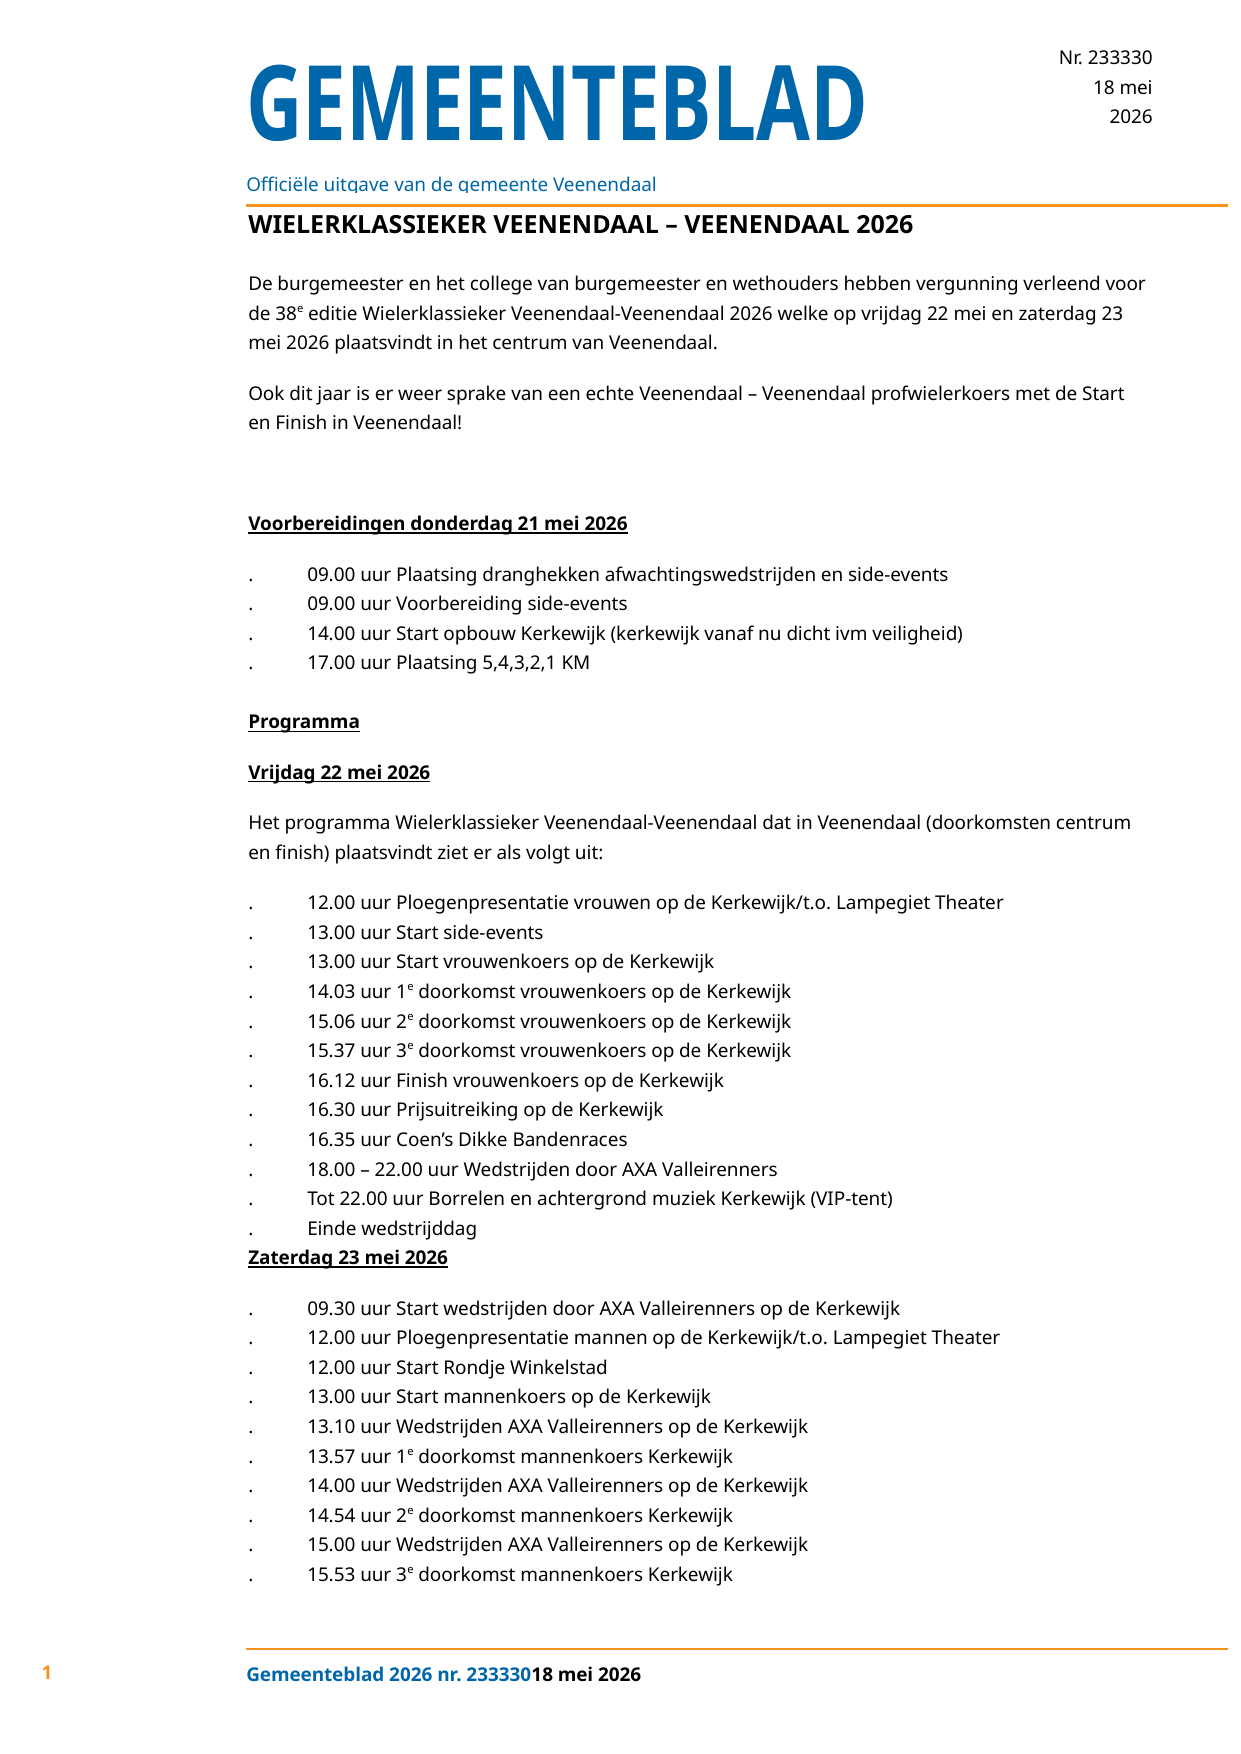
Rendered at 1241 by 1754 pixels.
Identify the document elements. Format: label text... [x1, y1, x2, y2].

list 13.00 uur Start mannenkoers op de Kerkewijk [248, 1384, 1152, 1409]
list 09.30 uur Start wedstrijden door AXA Valleirenners op de Kerkewijk [248, 1295, 1152, 1321]
text Programma [248, 709, 1152, 734]
list 15.00 uur Wedstrijden AXA Valleirenners op de Kerkewijk [248, 1532, 1152, 1557]
list 14.00 uur Wedstrijden AXA Valleirenners op de Kerkewijk [248, 1472, 1152, 1498]
list 14.00 uur Start opbouw Kerkewijk (kerkewijk vanaf nu dicht ivm veiligheid) [248, 620, 1152, 646]
picture [41, 47, 231, 172]
list 09.00 uur Plaatsing dranghekken afwachtingswedstrijden en side-events [248, 561, 1152, 586]
list 12.00 uur Ploegenpresentatie mannen op de Kerkewijk/t.o. Lampegiet Theater [248, 1324, 1152, 1350]
text WIELERKLASSIEKER VEENENDAAL – VEENENDAAL 2026 [248, 207, 1152, 241]
list 14.03 uur 1e doorkomst vrouwenkoers op de Kerkewijk [248, 978, 1152, 1004]
list 17.00 uur Plaatsing 5,4,3,2,1 KM [248, 649, 1152, 675]
list 16.12 uur Finish vrouwenkoers op de Kerkewijk [248, 1067, 1152, 1093]
text Voorbereidingen donderdag 21 mei 2026 [248, 510, 1152, 536]
text Ook dit jaar is er weer sprake van een echte Veenendaal – Veenendaal profwielerkoers met de Start en Finish in Veenendaal! [248, 380, 1152, 435]
list 13.00 uur Start vrouwenkoers op de Kerkewijk [248, 949, 1152, 974]
list 18.00 – 22.00 uur Wedstrijden door AXA Valleirenners [248, 1156, 1152, 1181]
list 16.30 uur Prijsuitreiking op de Kerkewijk [248, 1097, 1152, 1122]
text Zaterdag 23 mei 2026 [248, 1244, 1152, 1270]
list 12.00 uur Start Rondje Winkelstad [248, 1354, 1152, 1380]
list 12.00 uur Ploegenpresentatie vrouwen op de Kerkewijk/t.o. Lampegiet Theater [248, 889, 1152, 915]
list 15.06 uur 2e doorkomst vrouwenkoers op de Kerkewijk [248, 1008, 1152, 1033]
list 13.10 uur Wedstrijden AXA Valleirenners op de Kerkewijk [248, 1413, 1152, 1439]
text De burgemeester en het college van burgemeester en wethouders hebben vergunning verleend voor de 38e editie Wielerklassieker Veenendaal-Veenendaal 2026 welke op vrijdag 22 mei en zaterdag 23 mei 2026 plaatsvindt in het centrum van Veenendaal. [248, 270, 1152, 355]
list 16.35 uur Coen’s Dikke Bandenraces [248, 1126, 1152, 1152]
list 13.57 uur 1e doorkomst mannenkoers Kerkewijk [248, 1443, 1152, 1468]
list 13.00 uur Start side-events [248, 919, 1152, 945]
list 15.53 uur 3e doorkomst mannenkoers Kerkewijk [248, 1561, 1152, 1587]
list 09.00 uur Voorbereiding side-events [248, 590, 1152, 616]
text Het programma Wielerklassieker Veenendaal-Veenendaal dat in Veenendaal (doorkomsten centrum en finish) plaatsvindt ziet er als volgt uit: [248, 809, 1152, 865]
list 14.54 uur 2e doorkomst mannenkoers Kerkewijk [248, 1502, 1152, 1528]
list 15.37 uur 3e doorkomst vrouwenkoers op de Kerkewijk [248, 1037, 1152, 1063]
list Einde wedstrijddag [248, 1215, 1152, 1241]
text Vrijdag 22 mei 2026 [248, 759, 1152, 785]
list Tot 22.00 uur Borrelen en achtergrond muziek Kerkewijk (VIP-tent) [248, 1185, 1152, 1211]
